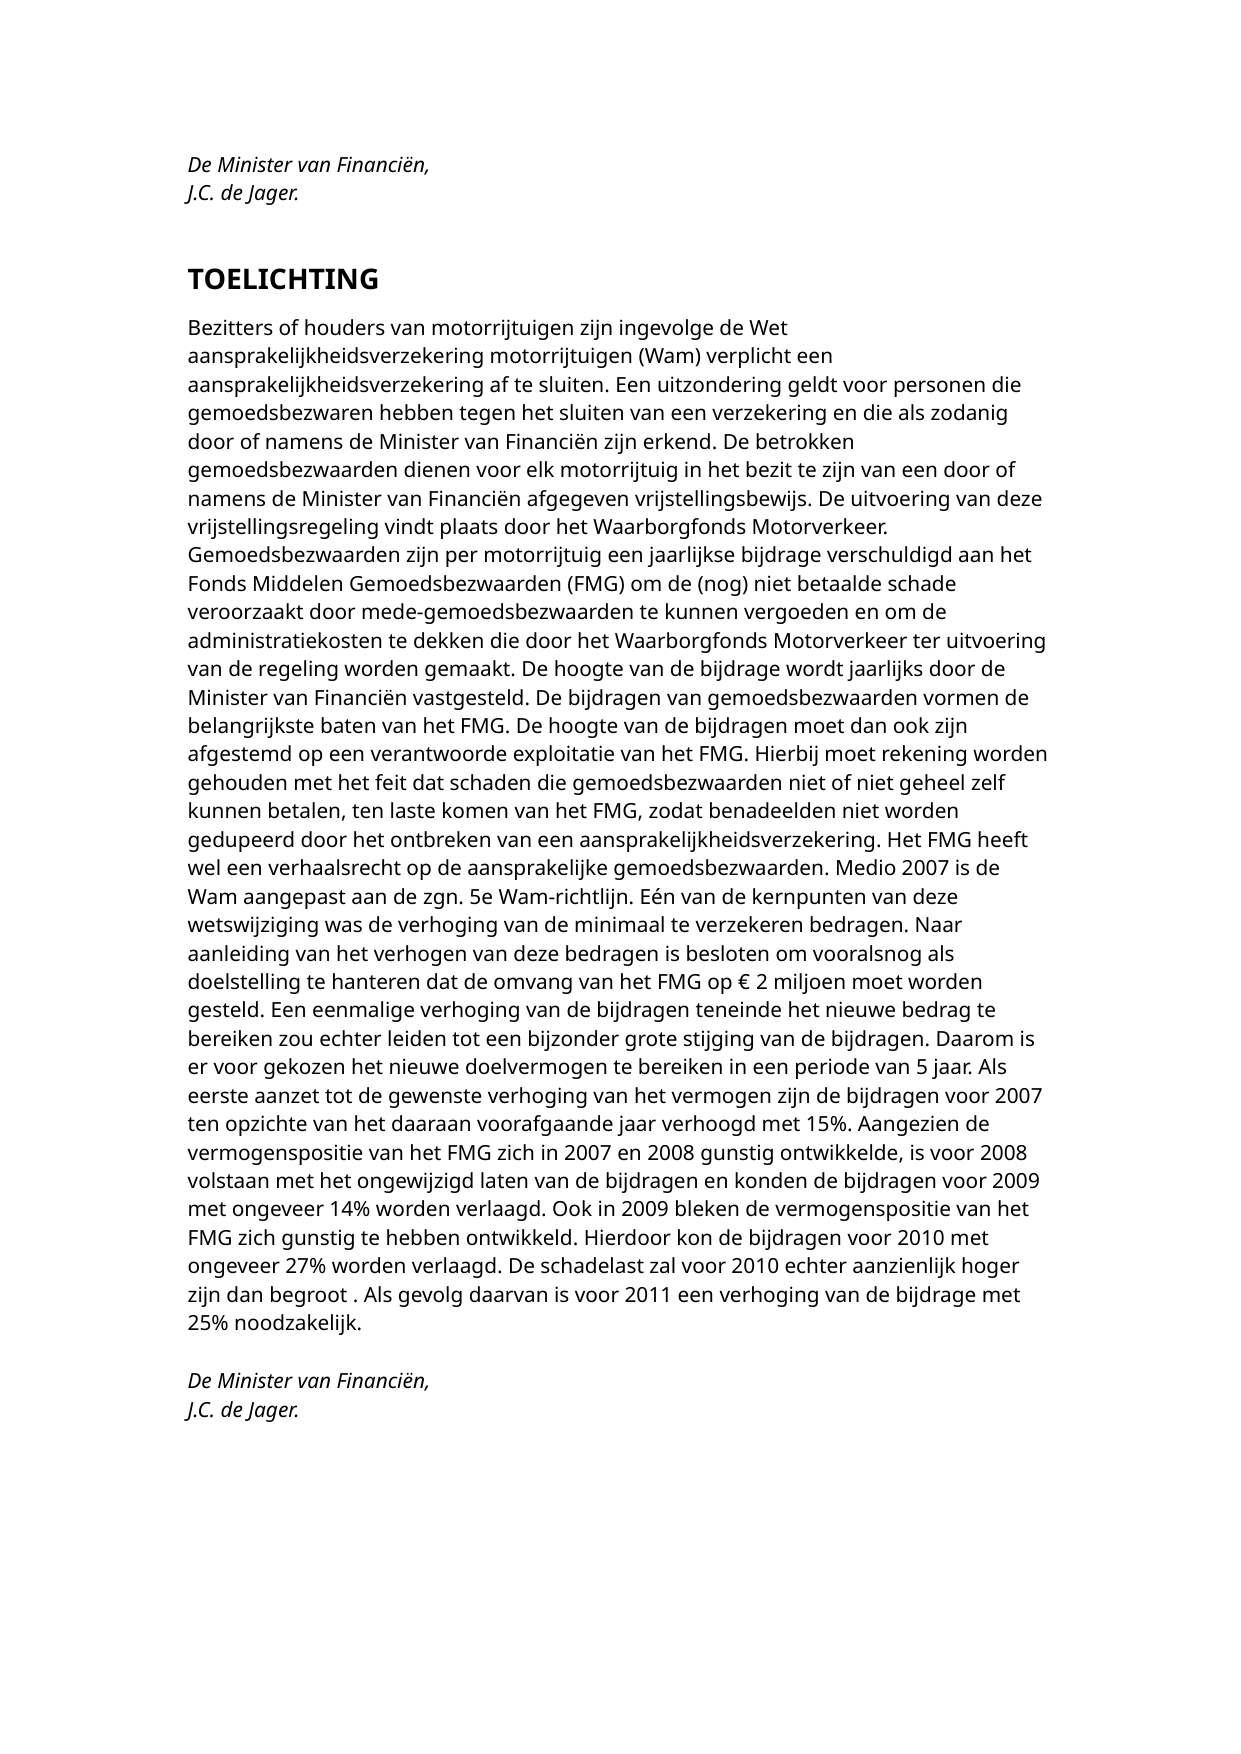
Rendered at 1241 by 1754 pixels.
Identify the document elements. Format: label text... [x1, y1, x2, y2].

subtitle TOELICHTING [187, 259, 1053, 298]
text J.C. de Jager. [187, 1395, 1053, 1423]
text J.C. de Jager. [187, 178, 1053, 207]
text De Minister van Financiën, [187, 1366, 1053, 1395]
text De Minister van Financiën, [187, 150, 1053, 178]
text Bezitters of houders van motorrijtuigen zijn ingevolge de Wet aansprakelijkheidsverzekering motorrijtuigen (Wam) verplicht een aansprakelijkheidsverzekering af te sluiten. Een uitzondering geldt voor personen die gemoedsbezwaren hebben tegen het sluiten van een verzekering en die als zodanig door of namens de Minister van Financiën zijn erkend. De betrokken gemoedsbezwaarden dienen voor elk motorrijtuig in het bezit te zijn van een door of namens de Minister van Financiën afgegeven vrijstellingsbewijs. De uitvoering van deze vrijstellingsregeling vindt plaats door het Waarborgfonds Motorverkeer. Gemoedsbezwaarden zijn per motorrijtuig een jaarlijkse bijdrage verschuldigd aan het Fonds Middelen Gemoedsbezwaarden (FMG) om de (nog) niet betaalde schade veroorzaakt door mede-gemoedsbezwaarden te kunnen vergoeden en om de administratiekosten te dekken die door het Waarborgfonds Motorverkeer ter uitvoering van de regeling worden gemaakt. De hoogte van de bijdrage wordt jaarlijks door de Minister van Financiën vastgesteld. De bijdragen van gemoedsbezwaarden vormen de belangrijkste baten van het FMG. De hoogte van de bijdragen moet dan ook zijn afgestemd op een verantwoorde exploitatie van het FMG. Hierbij moet rekening worden gehouden met het feit dat schaden die gemoedsbezwaarden niet of niet geheel zelf kunnen betalen, ten laste komen van het FMG, zodat benadeelden niet worden gedupeerd door het ontbreken van een aansprakelijkheidsverzekering. Het FMG heeft wel een verhaalsrecht op de aansprakelijke gemoedsbezwaarden. Medio 2007 is de Wam aangepast aan de zgn. 5e Wam-richtlijn. Eén van de kernpunten van deze wetswijziging was de verhoging van de minimaal te verzekeren bedragen. Naar aanleiding van het verhogen van deze bedragen is besloten om vooralsnog als doelstelling te hanteren dat de omvang van het FMG op € 2 miljoen moet worden gesteld. Een eenmalige verhoging van de bijdragen teneinde het nieuwe bedrag te bereiken zou echter leiden tot een bijzonder grote stijging van de bijdragen. Daarom is er voor gekozen het nieuwe doelvermogen te bereiken in een periode van 5 jaar. Als eerste aanzet tot de gewenste verhoging van het vermogen zijn de bijdragen voor 2007 ten opzichte van het daaraan voorafgaande jaar verhoogd met 15%. Aangezien de vermogenspositie van het FMG zich in 2007 en 2008 gunstig ontwikkelde, is voor 2008 volstaan met het ongewijzigd laten van de bijdragen en konden de bijdragen voor 2009 met ongeveer 14% worden verlaagd. Ook in 2009 bleken de vermogenspositie van het FMG zich gunstig te hebben ontwikkeld. Hierdoor kon de bijdragen voor 2010 met ongeveer 27% worden verlaagd. De schadelast zal voor 2010 echter aanzienlijk hoger zijn dan begroot . Als gevolg daarvan is voor 2011 een verhoging van de bijdrage met 25% noodzakelijk. [187, 313, 1053, 1337]
